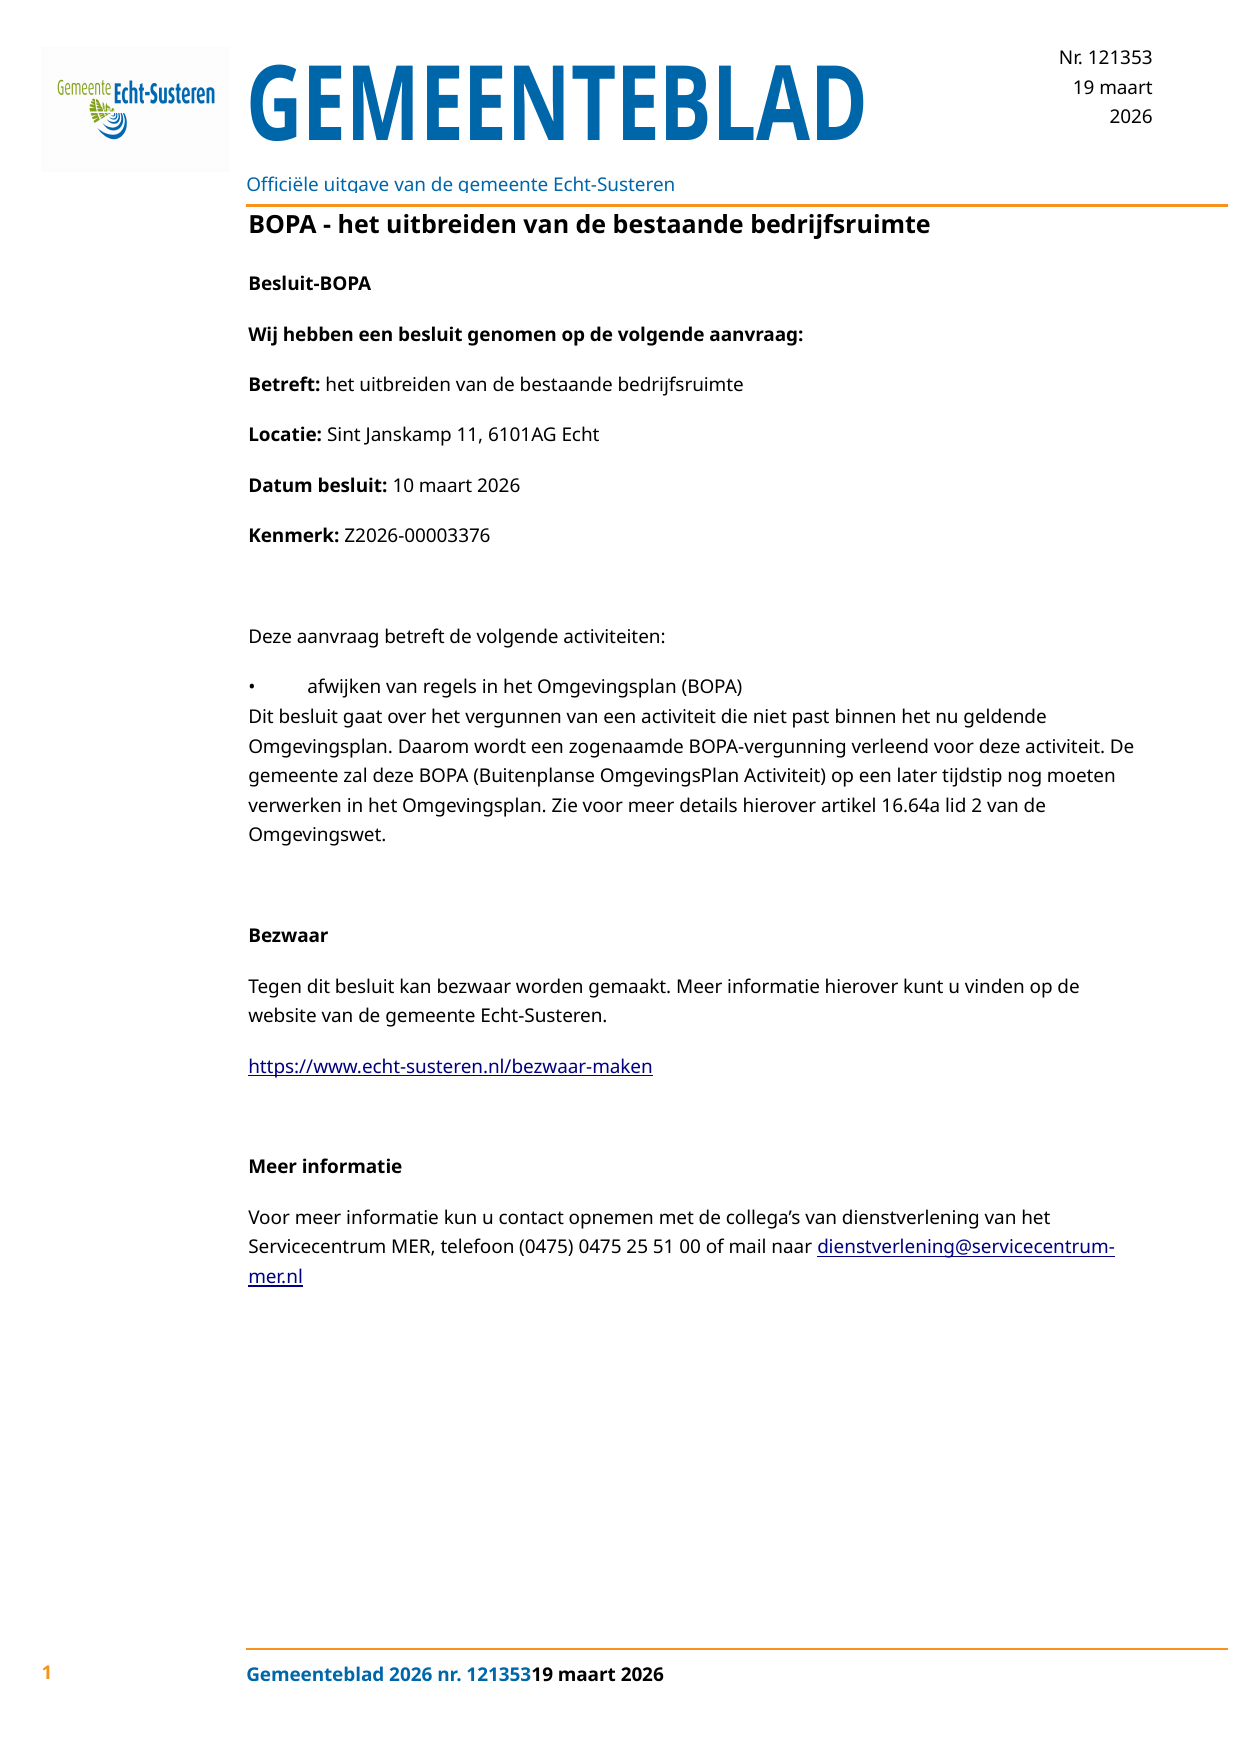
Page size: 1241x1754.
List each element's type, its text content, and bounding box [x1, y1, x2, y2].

text https://www.echt-susteren.nl/bezwaar-maken [248, 1053, 1152, 1078]
text Locatie: Sint Janskamp 11, 6101AG Echt [248, 422, 1152, 447]
list afwijken van regels in het Omgevingsplan (BOPA) [248, 674, 1152, 699]
text Voor meer informatie kun u contact opnemen met de collega’s van dienstverlening van het Servicecentrum MER, telefoon (0475) 0475 25 51 00 of mail naar dienstverlening@servicecentrum-mer.nl [248, 1204, 1152, 1289]
text Besluit-BOPA [248, 270, 1152, 296]
text Bezwaar [248, 922, 1152, 948]
picture [41, 47, 231, 172]
text Tegen dit besluit kan bezwaar worden gemaakt. Meer informatie hierover kunt u vinden op de website van de gemeente Echt-Susteren. [248, 973, 1152, 1028]
text Kenmerk: Z2026-00003376 [248, 522, 1152, 548]
text Datum besluit: 10 maart 2026 [248, 472, 1152, 498]
text BOPA - het uitbreiden van de bestaande bedrijfsruimte [248, 207, 1152, 241]
text Dit besluit gaat over het vergunnen van een activiteit die niet past binnen het nu geldende Omgevingsplan. Daarom wordt een zogenaamde BOPA-vergunning verleend voor deze activiteit. De gemeente zal deze BOPA (Buitenplanse OmgevingsPlan Activiteit) op een later tijdstip nog moeten verwerken in het Omgevingsplan. Zie voor meer details hierover artikel 16.64a lid 2 van de Omgevingswet. [248, 703, 1152, 847]
text Wij hebben een besluit genomen op de volgende aanvraag: [248, 321, 1152, 346]
text Betreft: het uitbreiden van de bestaande bedrijfsruimte [248, 371, 1152, 397]
text Deze aanvraag betreft de volgende activiteiten: [248, 623, 1152, 649]
text Meer informatie [248, 1154, 1152, 1179]
